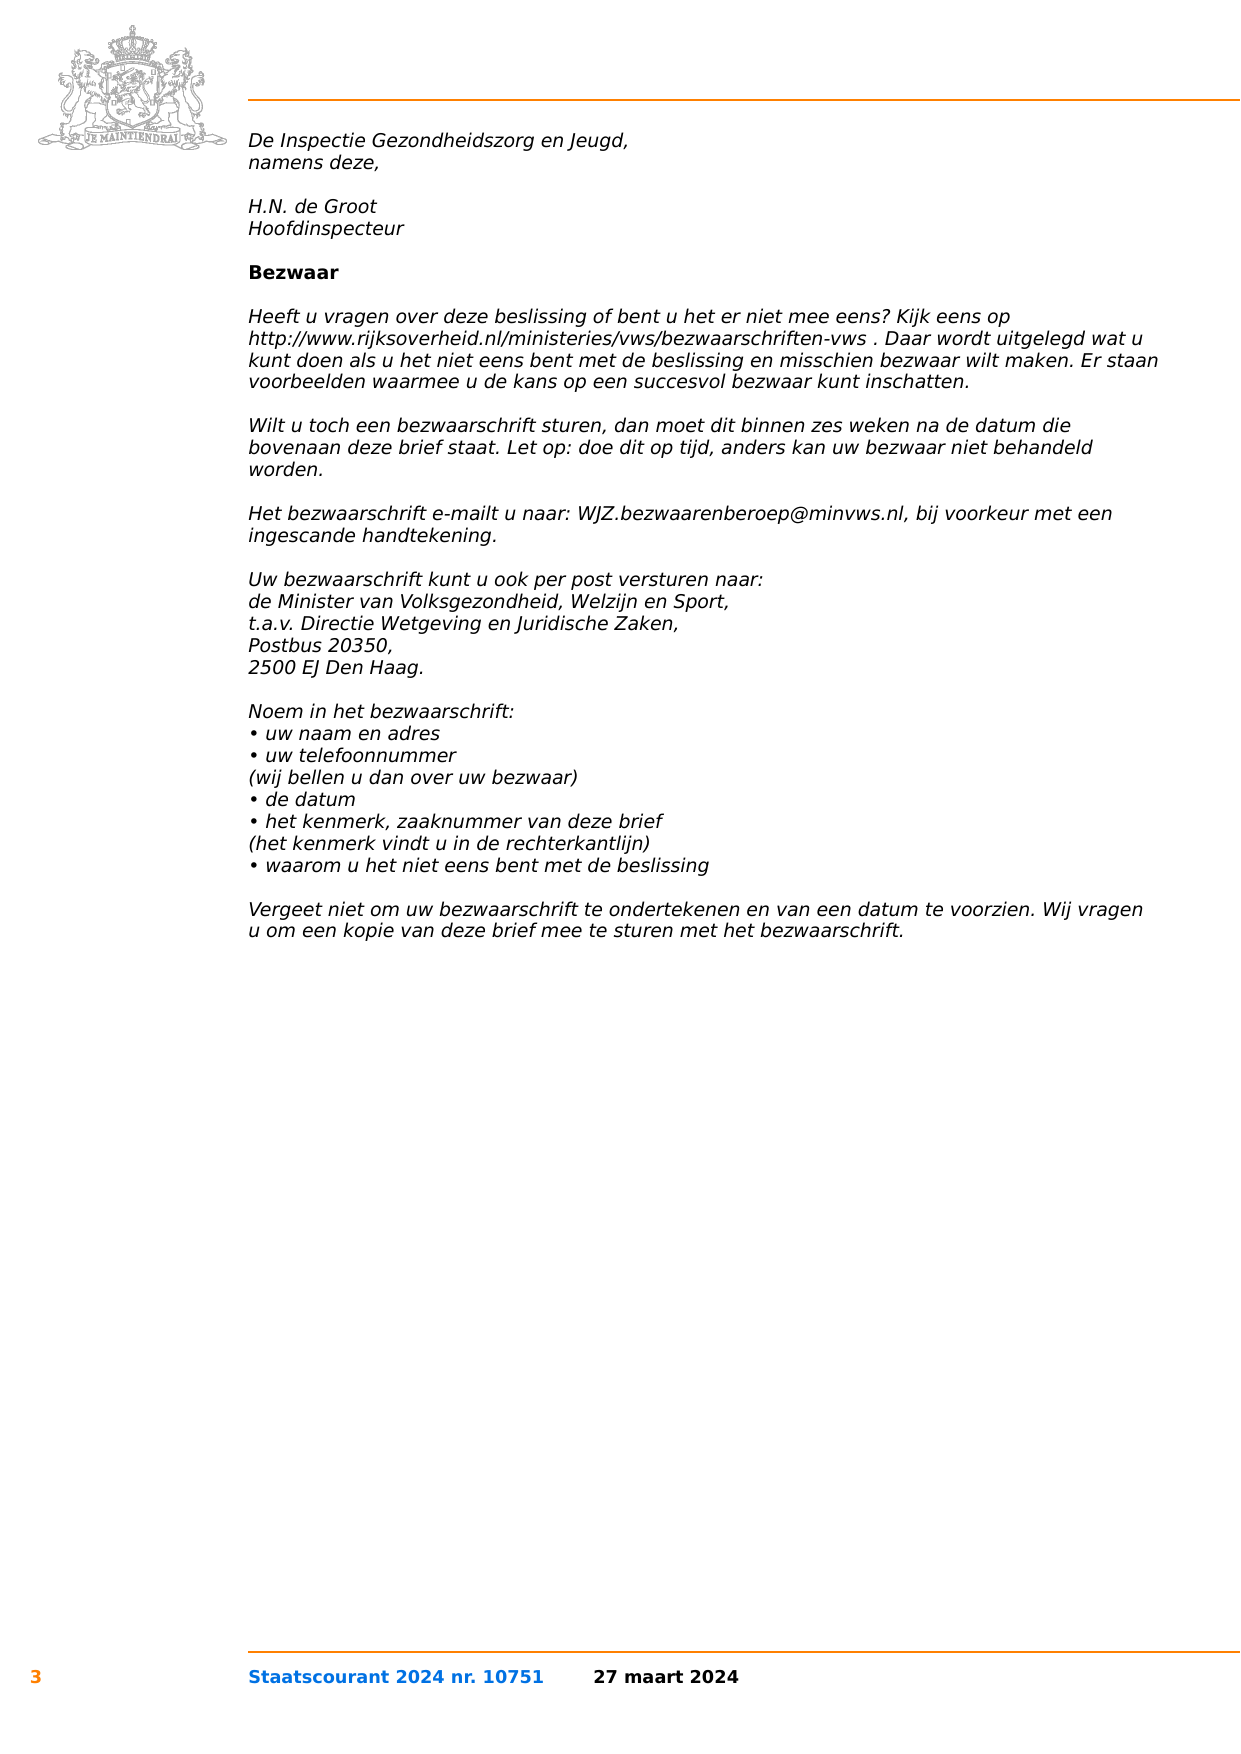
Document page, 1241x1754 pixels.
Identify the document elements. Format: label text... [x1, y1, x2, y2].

text • de datum [248, 789, 1163, 811]
text t.a.v. Directie Wetgeving en Juridische Zaken, [248, 613, 1163, 635]
text De Inspectie Gezondheidszorg en Jeugd, namens deze, H.N. de Groot Hoofdinspecteur [248, 130, 1163, 240]
text de Minister van Volksgezondheid, Welzijn en Sport, [248, 591, 1163, 613]
text Vergeet niet om uw bezwaarschrift te ondertekenen en van een datum te voorzien. Wij vragen u om een kopie van deze brief mee te sturen met het bezwaarschrift. [248, 898, 1163, 942]
text • uw naam en adres [248, 723, 1163, 745]
text Heeft u vragen over deze beslissing of bent u het er niet mee eens? Kijk eens op http://www.rijksoverheid.nl/ministeries/vws/bezwaarschriften-vws . Daar wordt uitgelegd wat u kunt doen als u het niet eens bent met de beslissing en misschien bezwaar wilt maken. Er staan voorbeelden waarmee u de kans op een succesvol bezwaar kunt inschatten. [248, 306, 1163, 393]
picture [38, 25, 227, 150]
text • uw telefoonnummer [248, 745, 1163, 767]
text (het kenmerk vindt u in de rechterkantlijn) [248, 833, 1163, 854]
text Bezwaar [248, 262, 1163, 284]
text 2500 EJ Den Haag. [248, 657, 1163, 679]
text (wij bellen u dan over uw bezwaar) [248, 767, 1163, 789]
text • waarom u het niet eens bent met de beslissing [248, 854, 1163, 877]
text Uw bezwaarschrift kunt u ook per post versturen naar: [248, 569, 1163, 591]
text • het kenmerk, zaaknummer van deze brief [248, 811, 1163, 833]
text Wilt u toch een bezwaarschrift sturen, dan moet dit binnen zes weken na de datum die bovenaan deze brief staat. Let op: doe dit op tijd, anders kan uw bezwaar niet behandeld worden. [248, 415, 1163, 481]
text Het bezwaarschrift e-mailt u naar: WJZ.bezwaarenberoep@minvws.nl, bij voorkeur met een ingescande handtekening. [248, 503, 1163, 547]
text Postbus 20350, [248, 635, 1163, 657]
text Noem in het bezwaarschrift: [248, 701, 1163, 723]
